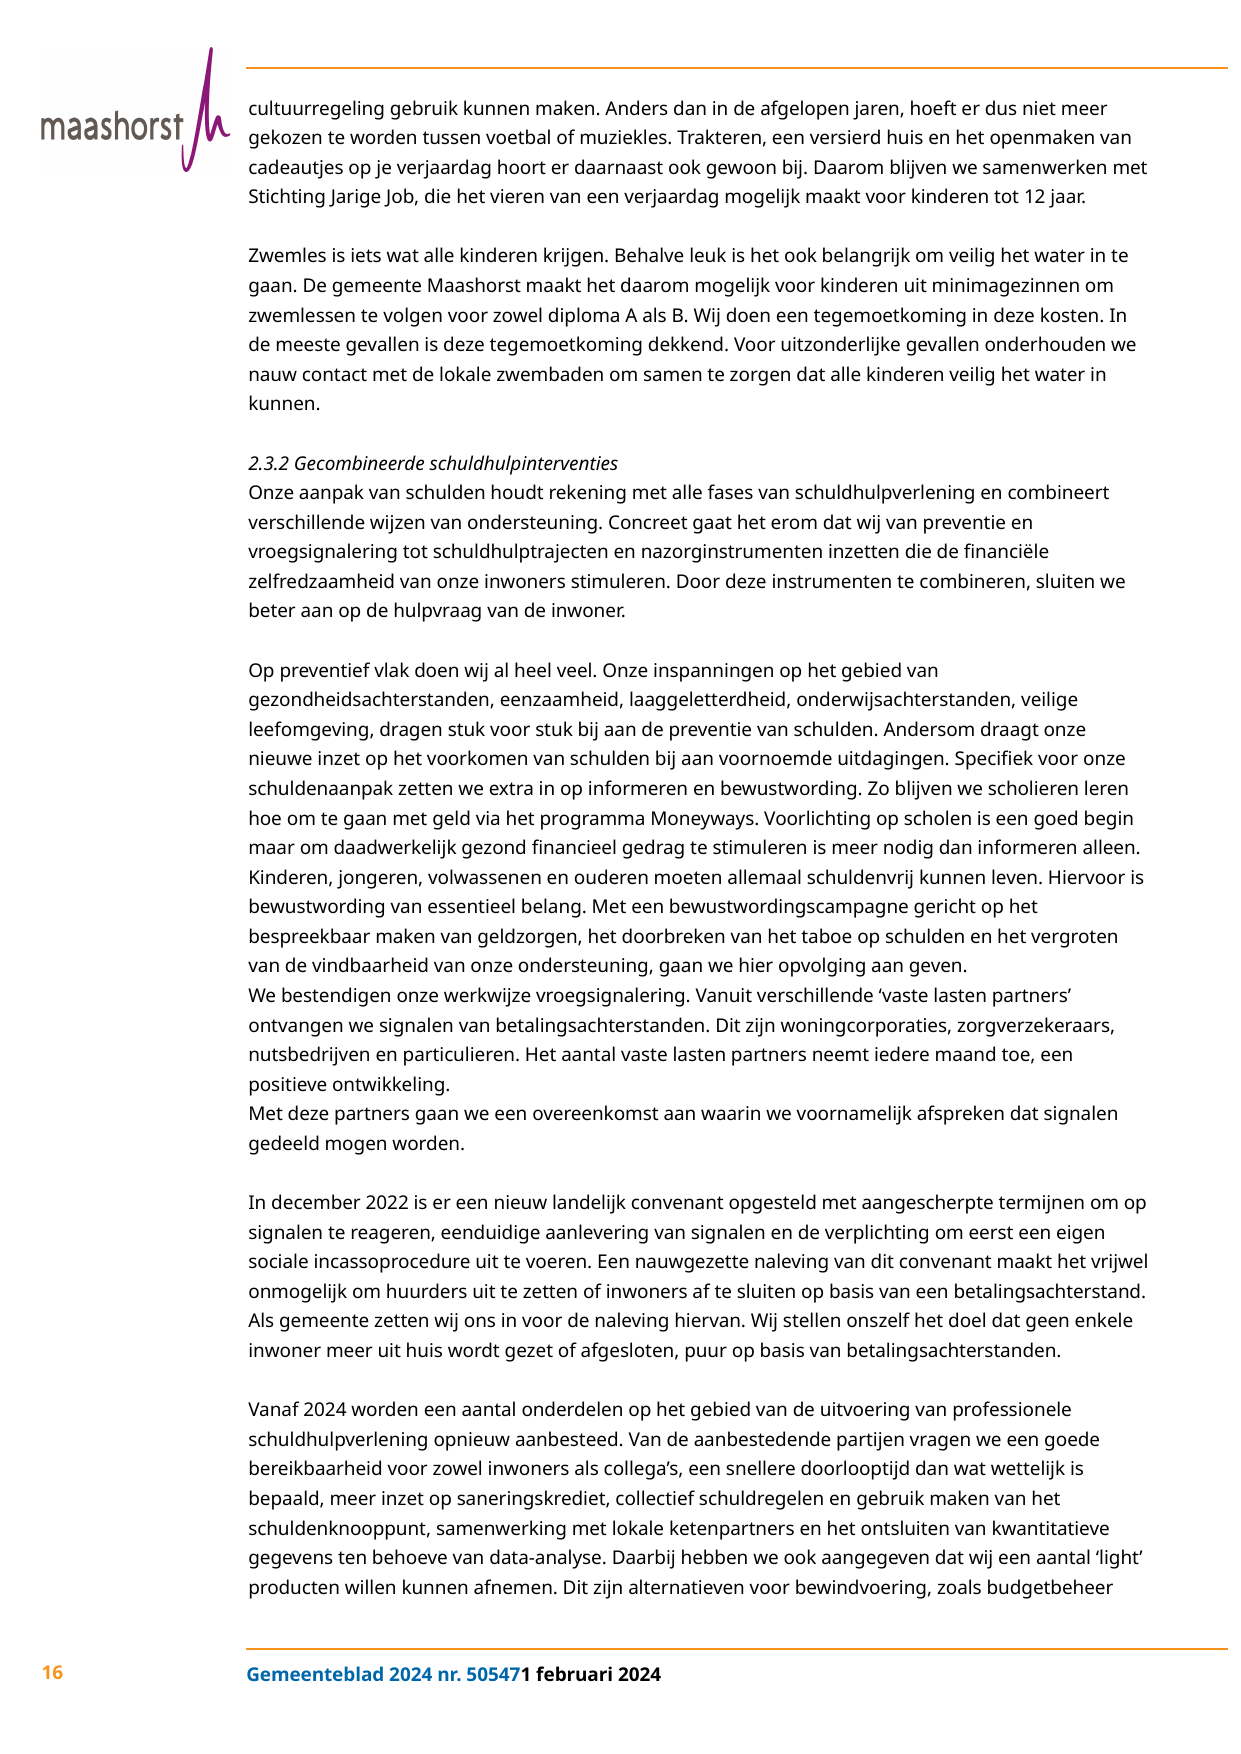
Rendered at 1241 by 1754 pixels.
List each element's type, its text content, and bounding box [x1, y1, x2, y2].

picture [41, 47, 231, 172]
text 2.3.2 Gecombineerde schuldhulpinterventies [248, 450, 1152, 476]
text In december 2022 is er een nieuw landelijk convenant opgesteld met aangescherpte termijnen om op signalen te reageren, eenduidige aanlevering van signalen en de verplichting om eerst een eigen sociale incassoprocedure uit te voeren. Een nauwgezette naleving van dit convenant maakt het vrijwel onmogelijk om huurders uit te zetten of inwoners af te sluiten op basis van een betalingsachterstand. Als gemeente zetten wij ons in voor de naleving hiervan. Wij stellen onszelf het doel dat geen enkele inwoner meer uit huis wordt gezet of afgesloten, puur op basis van betalingsachterstanden. [248, 1189, 1152, 1363]
text We bestendigen onze werkwijze vroegsignalering. Vanuit verschillende ‘vaste lasten partners’ ontvangen we signalen van betalingsachterstanden. Dit zijn woningcorporaties, zorgverzekeraars, nutsbedrijven en particulieren. Het aantal vaste lasten partners neemt iedere maand toe, een positieve ontwikkeling. [248, 982, 1152, 1097]
text cultuurregeling gebruik kunnen maken. Anders dan in de afgelopen jaren, hoeft er dus niet meer gekozen te worden tussen voetbal of muziekles. Trakteren, een versierd huis en het openmaken van cadeautjes op je verjaardag hoort er daarnaast ook gewoon bij. Daarom blijven we samenwerken met Stichting Jarige Job, die het vieren van een verjaardag mogelijk maakt voor kinderen tot 12 jaar. [248, 95, 1152, 209]
text Onze aanpak van schulden houdt rekening met alle fases van schuldhulpverlening en combineert verschillende wijzen van ondersteuning. Concreet gaat het erom dat wij van preventie en vroegsignalering tot schuldhulptrajecten en nazorginstrumenten inzetten die de financiële zelfredzaamheid van onze inwoners stimuleren. Door deze instrumenten te combineren, sluiten we beter aan op de hulpvraag van de inwoner. [248, 479, 1152, 623]
text Op preventief vlak doen wij al heel veel. Onze inspanningen op het gebied van gezondheidsachterstanden, eenzaamheid, laaggeletterdheid, onderwijsachterstanden, veilige leefomgeving, dragen stuk voor stuk bij aan de preventie van schulden. Andersom draagt onze nieuwe inzet op het voorkomen van schulden bij aan voornoemde uitdagingen. Specifiek voor onze schuldenaanpak zetten we extra in op informeren en bewustwording. Zo blijven we scholieren leren hoe om te gaan met geld via het programma Moneyways. Voorlichting op scholen is een goed begin maar om daadwerkelijk gezond financieel gedrag te stimuleren is meer nodig dan informeren alleen. Kinderen, jongeren, volwassenen en ouderen moeten allemaal schuldenvrij kunnen leven. Hiervoor is bewustwording van essentieel belang. Met een bewustwordingscampagne gericht op het bespreekbaar maken van geldzorgen, het doorbreken van het taboe op schulden en het vergroten van de vindbaarheid van onze ondersteuning, gaan we hier opvolging aan geven. [248, 657, 1152, 978]
text Zwemles is iets wat alle kinderen krijgen. Behalve leuk is het ook belangrijk om veilig het water in te gaan. De gemeente Maashorst maakt het daarom mogelijk voor kinderen uit minimagezinnen om zwemlessen te volgen voor zowel diploma A als B. Wij doen een tegemoetkoming in deze kosten. In de meeste gevallen is deze tegemoetkoming dekkend. Voor uitzonderlijke gevallen onderhouden we nauw contact met de lokale zwembaden om samen te zorgen dat alle kinderen veilig het water in kunnen. [248, 243, 1152, 416]
text Vanaf 2024 worden een aantal onderdelen op het gebied van de uitvoering van professionele schuldhulpverlening opnieuw aanbesteed. Van de aanbestedende partijen vragen we een goede bereikbaarheid voor zowel inwoners als collega’s, een snellere doorlooptijd dan wat wettelijk is bepaald, meer inzet op saneringskrediet, collectief schuldregelen en gebruik maken van het schuldenknooppunt, samenwerking met lokale ketenpartners en het ontsluiten van kwantitatieve gegevens ten behoeve van data-analyse. Daarbij hebben we ook aangegeven dat wij een aantal ‘light’ producten willen kunnen afnemen. Dit zijn alternatieven voor bewindvoering, zoals budgetbeheer [248, 1396, 1152, 1600]
text Met deze partners gaan we een overeenkomst aan waarin we voornamelijk afspreken dat signalen gedeeld mogen worden. [248, 1101, 1152, 1156]
